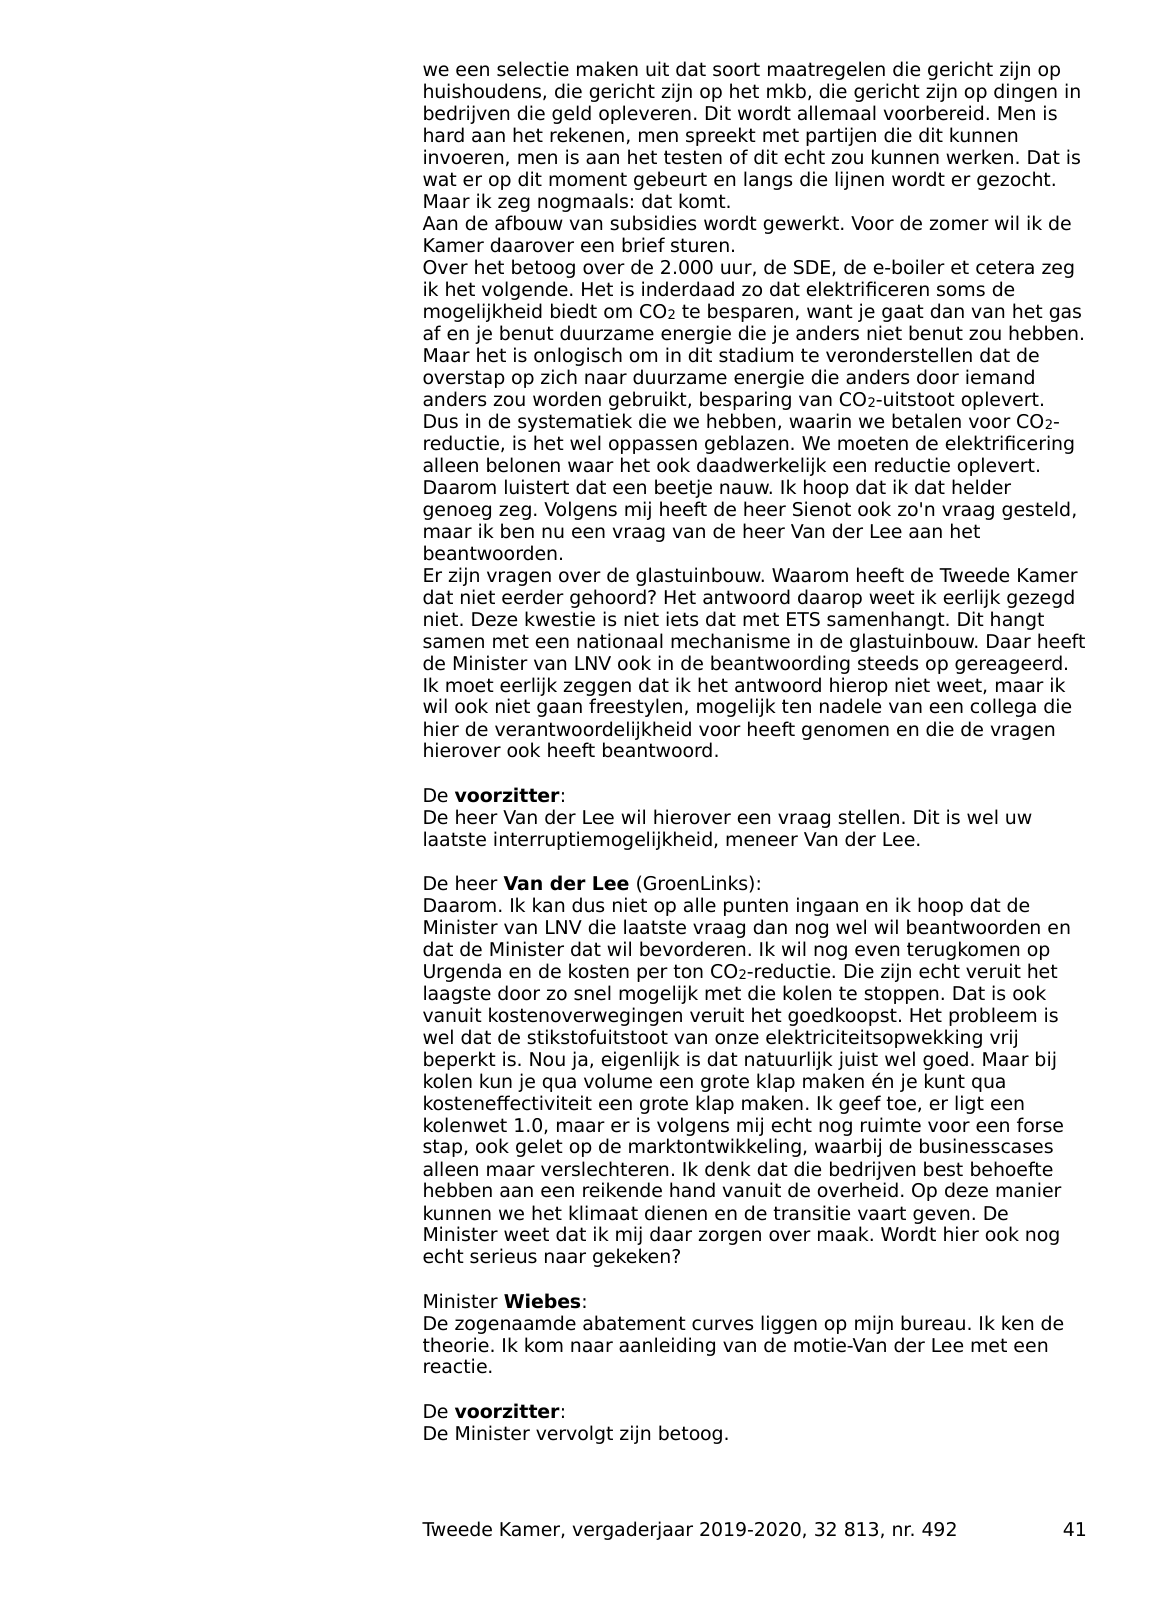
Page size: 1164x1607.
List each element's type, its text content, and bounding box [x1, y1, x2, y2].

text De zogenaamde abatement curves liggen op mijn bureau. Ik ken de theorie. Ik kom naar aanleiding van de motie-Van der Lee met een reactie. [422, 1312, 1087, 1378]
text De voorzitter: [422, 1401, 1087, 1423]
text Over het betoog over de 2.000 uur, de SDE, de e-boiler et cetera zeg ik het volgende. Het is inderdaad zo dat elektrificeren soms de mogelijkheid biedt om CO2 te besparen, want je gaat dan van het gas af en je benut duurzame energie die je anders niet benut zou hebben. Maar het is onlogisch om in dit stadium te veronderstellen dat de overstap op zich naar duurzame energie die anders door iemand anders zou worden gebruikt, besparing van CO2-uitstoot oplevert. Dus in de systematiek die we hebben, waarin we betalen voor CO2-reductie, is het wel oppassen geblazen. We moeten de elektrificering alleen belonen waar het ook daadwerkelijk een reductie oplevert. Daarom luistert dat een beetje nauw. Ik hoop dat ik dat helder genoeg zeg. Volgens mij heeft de heer Sienot ook zo'n vraag gesteld, maar ik ben nu een vraag van de heer Van der Lee aan het beantwoorden. [422, 257, 1087, 564]
text De heer Van der Lee (GroenLinks): [422, 873, 1087, 895]
text Er zijn vragen over de glastuinbouw. Waarom heeft de Tweede Kamer dat niet eerder gehoord? Het antwoord daarop weet ik eerlijk gezegd niet. Deze kwestie is niet iets dat met ETS samenhangt. Dit hangt samen met een nationaal mechanisme in de glastuinbouw. Daar heeft de Minister van LNV ook in de beantwoording steeds op gereageerd. Ik moet eerlijk zeggen dat ik het antwoord hierop niet weet, maar ik wil ook niet gaan freestylen, mogelijk ten nadele van een collega die hier de verantwoordelijkheid voor heeft genomen en die de vragen hierover ook heeft beantwoord. [422, 564, 1087, 762]
text De Minister vervolgt zijn betoog. [422, 1423, 1087, 1444]
text we een selectie maken uit dat soort maatregelen die gericht zijn op huishoudens, die gericht zijn op het mkb, die gericht zijn op dingen in bedrijven die geld opleveren. Dit wordt allemaal voorbereid. Men is hard aan het rekenen, men spreekt met partijen die dit kunnen invoeren, men is aan het testen of dit echt zou kunnen werken. Dat is wat er op dit moment gebeurt en langs die lijnen wordt er gezocht. Maar ik zeg nogmaals: dat komt. [422, 59, 1087, 213]
text De voorzitter: [422, 784, 1087, 807]
text Daarom. Ik kan dus niet op alle punten ingaan en ik hoop dat de Minister van LNV die laatste vraag dan nog wel wil beantwoorden en dat de Minister dat wil bevorderen. Ik wil nog even terugkomen op Urgenda en de kosten per ton CO2-reductie. Die zijn echt veruit het laagste door zo snel mogelijk met die kolen te stoppen. Dat is ook vanuit kostenoverwegingen veruit het goedkoopst. Het probleem is wel dat de stikstofuitstoot van onze elektriciteitsopwekking vrij beperkt is. Nou ja, eigenlijk is dat natuurlijk juist wel goed. Maar bij kolen kun je qua volume een grote klap maken én je kunt qua kosteneffectiviteit een grote klap maken. Ik geef toe, er ligt een kolenwet 1.0, maar er is volgens mij echt nog ruimte voor een forse stap, ook gelet op de marktontwikkeling, waarbij de businesscases alleen maar verslechteren. Ik denk dat die bedrijven best behoefte hebben aan een reikende hand vanuit de overheid. Op deze manier kunnen we het klimaat dienen en de transitie vaart geven. De Minister weet dat ik mij daar zorgen over maak. Wordt hier ook nog echt serieus naar gekeken? [422, 895, 1087, 1268]
text Minister Wiebes: [422, 1291, 1087, 1312]
text Aan de afbouw van subsidies wordt gewerkt. Voor de zomer wil ik de Kamer daarover een brief sturen. [422, 213, 1087, 257]
text De heer Van der Lee wil hierover een vraag stellen. Dit is wel uw laatste interruptiemogelijkheid, meneer Van der Lee. [422, 807, 1087, 851]
